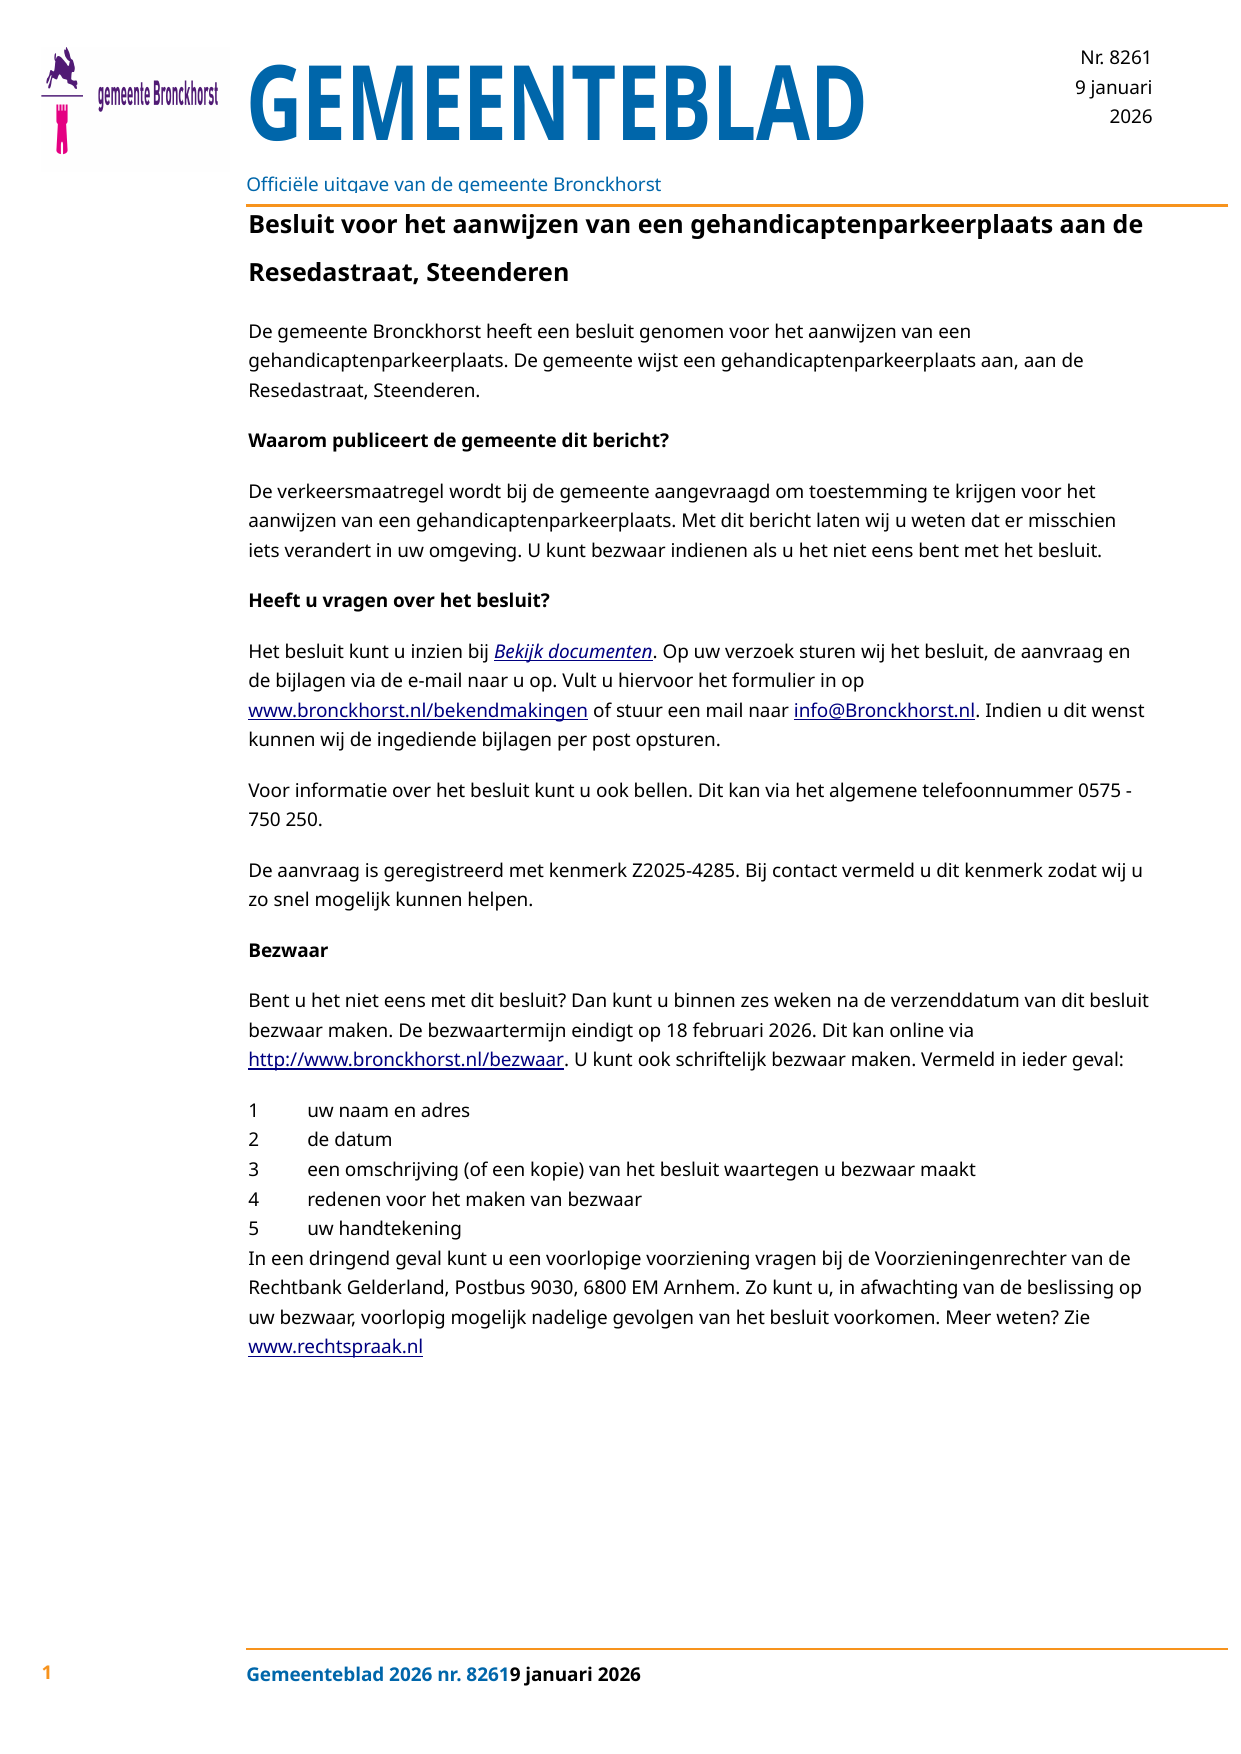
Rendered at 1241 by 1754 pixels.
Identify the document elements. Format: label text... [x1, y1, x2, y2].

text Voor informatie over het besluit kunt u ook bellen. Dit kan via het algemene telefoonnummer 0575 - 750 250. [248, 777, 1152, 832]
text De aanvraag is geregistreerd met kenmerk Z2025-4285. Bij contact vermeld u dit kenmerk zodat wij u zo snel mogelijk kunnen helpen. [248, 857, 1152, 912]
text Het besluit kunt u inzien bij Bekijk documenten. Op uw verzoek sturen wij het besluit, de aanvraag en de bijlagen via de e-mail naar u op. Vult u hiervoor het formulier in op www.bronckhorst.nl/bekendmakingen of stuur een mail naar info@Bronckhorst.nl. Indien u dit wenst kunnen wij de ingediende bijlagen per post opsturen. [248, 638, 1152, 752]
text De gemeente Bronckhorst heeft een besluit genomen voor het aanwijzen van een gehandicaptenparkeerplaats. De gemeente wijst een gehandicaptenparkeerplaats aan, aan de Resedastraat, Steenderen. [248, 318, 1152, 403]
picture [41, 47, 231, 172]
text Besluit voor het aanwijzen van een gehandicaptenparkeerplaats aan de Resedastraat, Steenderen [248, 207, 1152, 288]
text Bent u het niet eens met dit besluit? Dan kunt u binnen zes weken na de verzenddatum van dit besluit bezwaar maken. De bezwaartermijn eindigt op 18 februari 2026. Dit kan online via http://www.bronckhorst.nl/bezwaar. U kunt ook schriftelijk bezwaar maken. Vermeld in ieder geval: [248, 987, 1152, 1072]
text In een dringend geval kunt u een voorlopige voorziening vragen bij de Voorzieningenrechter van de Rechtbank Gelderland, Postbus 9030, 6800 EM Arnhem. Zo kunt u, in afwachting van de beslissing op uw bezwaar, voorlopig mogelijk nadelige gevolgen van het besluit voorkomen. Meer weten? Zie www.rechtspraak.nl [248, 1245, 1152, 1359]
text Heeft u vragen over het besluit? [248, 587, 1152, 613]
list een omschrijving (of een kopie) van het besluit waartegen u bezwaar maakt [248, 1156, 1152, 1182]
text De verkeersmaatregel wordt bij de gemeente aangevraagd om toestemming te krijgen voor het aanwijzen van een gehandicaptenparkeerplaats. Met dit bericht laten wij u weten dat er misschien iets verandert in uw omgeving. U kunt bezwaar indienen als u het niet eens bent met het besluit. [248, 478, 1152, 563]
text Waarom publiceert de gemeente dit bericht? [248, 427, 1152, 453]
list uw handtekening [248, 1215, 1152, 1241]
list de datum [248, 1127, 1152, 1152]
list uw naam en adres [248, 1097, 1152, 1123]
list redenen voor het maken van bezwaar [248, 1186, 1152, 1212]
text Bezwaar [248, 937, 1152, 963]
